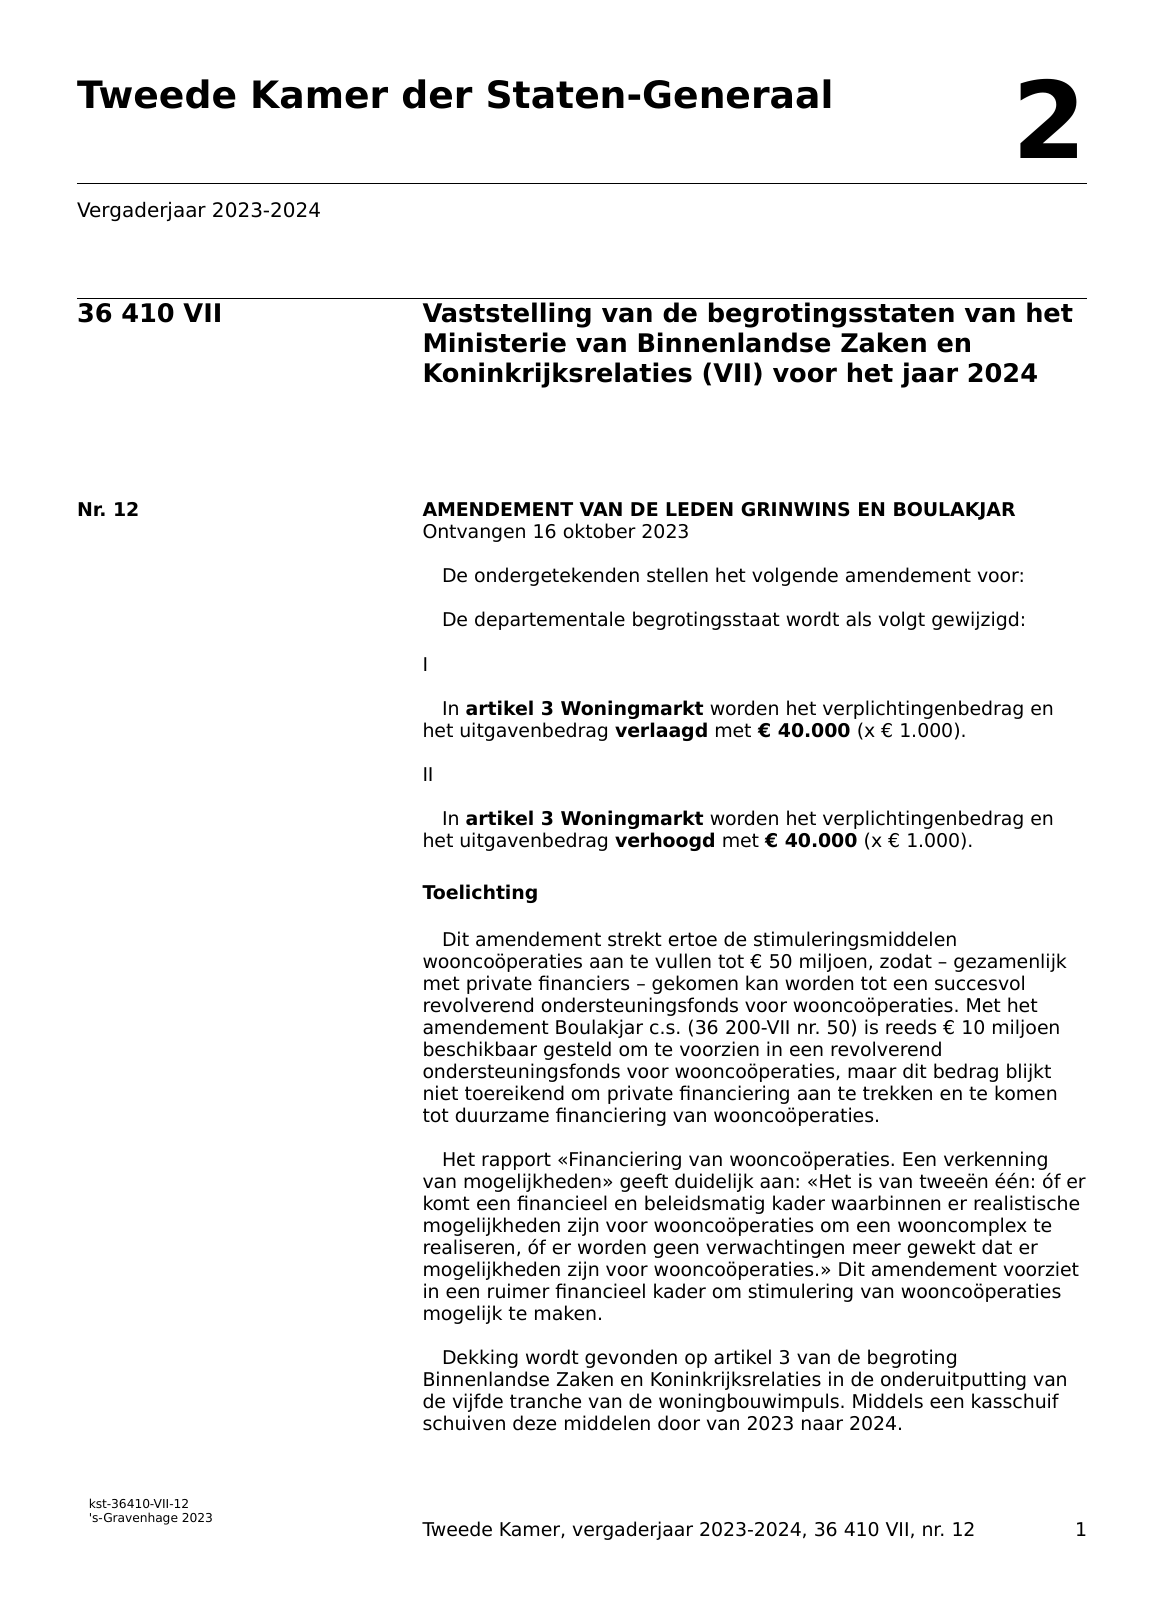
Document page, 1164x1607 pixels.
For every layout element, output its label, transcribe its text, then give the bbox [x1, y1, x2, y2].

text In artikel 3 Woningmarkt worden het verplichtingenbedrag en het uitgavenbedrag verhoogd met € 40.000 (x € 1.000). [422, 808, 1087, 852]
text kst-36410-VII-12 [88, 1497, 323, 1511]
text In artikel 3 Woningmarkt worden het verplichtingenbedrag en het uitgavenbedrag verlaagd met € 40.000 (x € 1.000). [422, 698, 1087, 742]
subtitle 36 410 VII Vaststelling van de begrotingsstaten van het Ministerie van Binnenlandse Zaken en Koninkrijksrelaties (VII) voor het jaar 2024 [77, 299, 1087, 388]
table_header Tweede Kamer der Staten-Generaal [77, 59, 886, 183]
text Ontvangen 16 oktober 2023 [422, 521, 1087, 543]
table_header 2 [886, 59, 1087, 183]
text De ondergetekenden stellen het volgende amendement voor: [422, 565, 1087, 587]
text II [422, 764, 1087, 786]
subtitle Nr. 12 AMENDEMENT VAN DE LEDEN GRINWINS EN BOULAKJAR [77, 499, 1087, 521]
text De departementale begrotingsstaat wordt als volgt gewijzigd: [422, 609, 1087, 631]
text I [422, 653, 1087, 676]
table_cell Vergaderjaar 2023-2024 [77, 184, 1087, 298]
text Dit amendement strekt ertoe de stimuleringsmiddelen wooncoöperaties aan te vullen tot € 50 miljoen, zodat – gezamenlijk met private financiers – gekomen kan worden tot een succesvol revolverend ondersteuningsfonds voor wooncoöperaties. Met het amendement Boulakjar c.s. (36 200-VII nr. 50) is reeds € 10 miljoen beschikbaar gesteld om te voorzien in een revolverend ondersteuningsfonds voor wooncoöperaties, maar dit bedrag blijkt niet toereikend om private financiering aan te trekken en te komen tot duurzame financiering van wooncoöperaties. [422, 929, 1087, 1127]
text Het rapport «Financiering van wooncoöperaties. Een verkenning van mogelijkheden» geeft duidelijk aan: «Het is van tweeën één: óf er komt een financieel en beleidsmatig kader waarbinnen er realistische mogelijkheden zijn voor wooncoöperaties om een wooncomplex te realiseren, óf er worden geen verwachtingen meer gewekt dat er mogelijkheden zijn voor wooncoöperaties.» Dit amendement voorziet in een ruimer financieel kader om stimulering van wooncoöperaties mogelijk te maken. [422, 1149, 1087, 1325]
subtitle Toelichting [422, 882, 1087, 904]
text Dekking wordt gevonden op artikel 3 van de begroting Binnenlandse Zaken en Koninkrijksrelaties in de onderuitputting van de vijfde tranche van de woningbouwimpuls. Middels een kasschuif schuiven deze middelen door van 2023 naar 2024. [422, 1347, 1087, 1435]
text 's-Gravenhage 2023 [88, 1511, 323, 1525]
